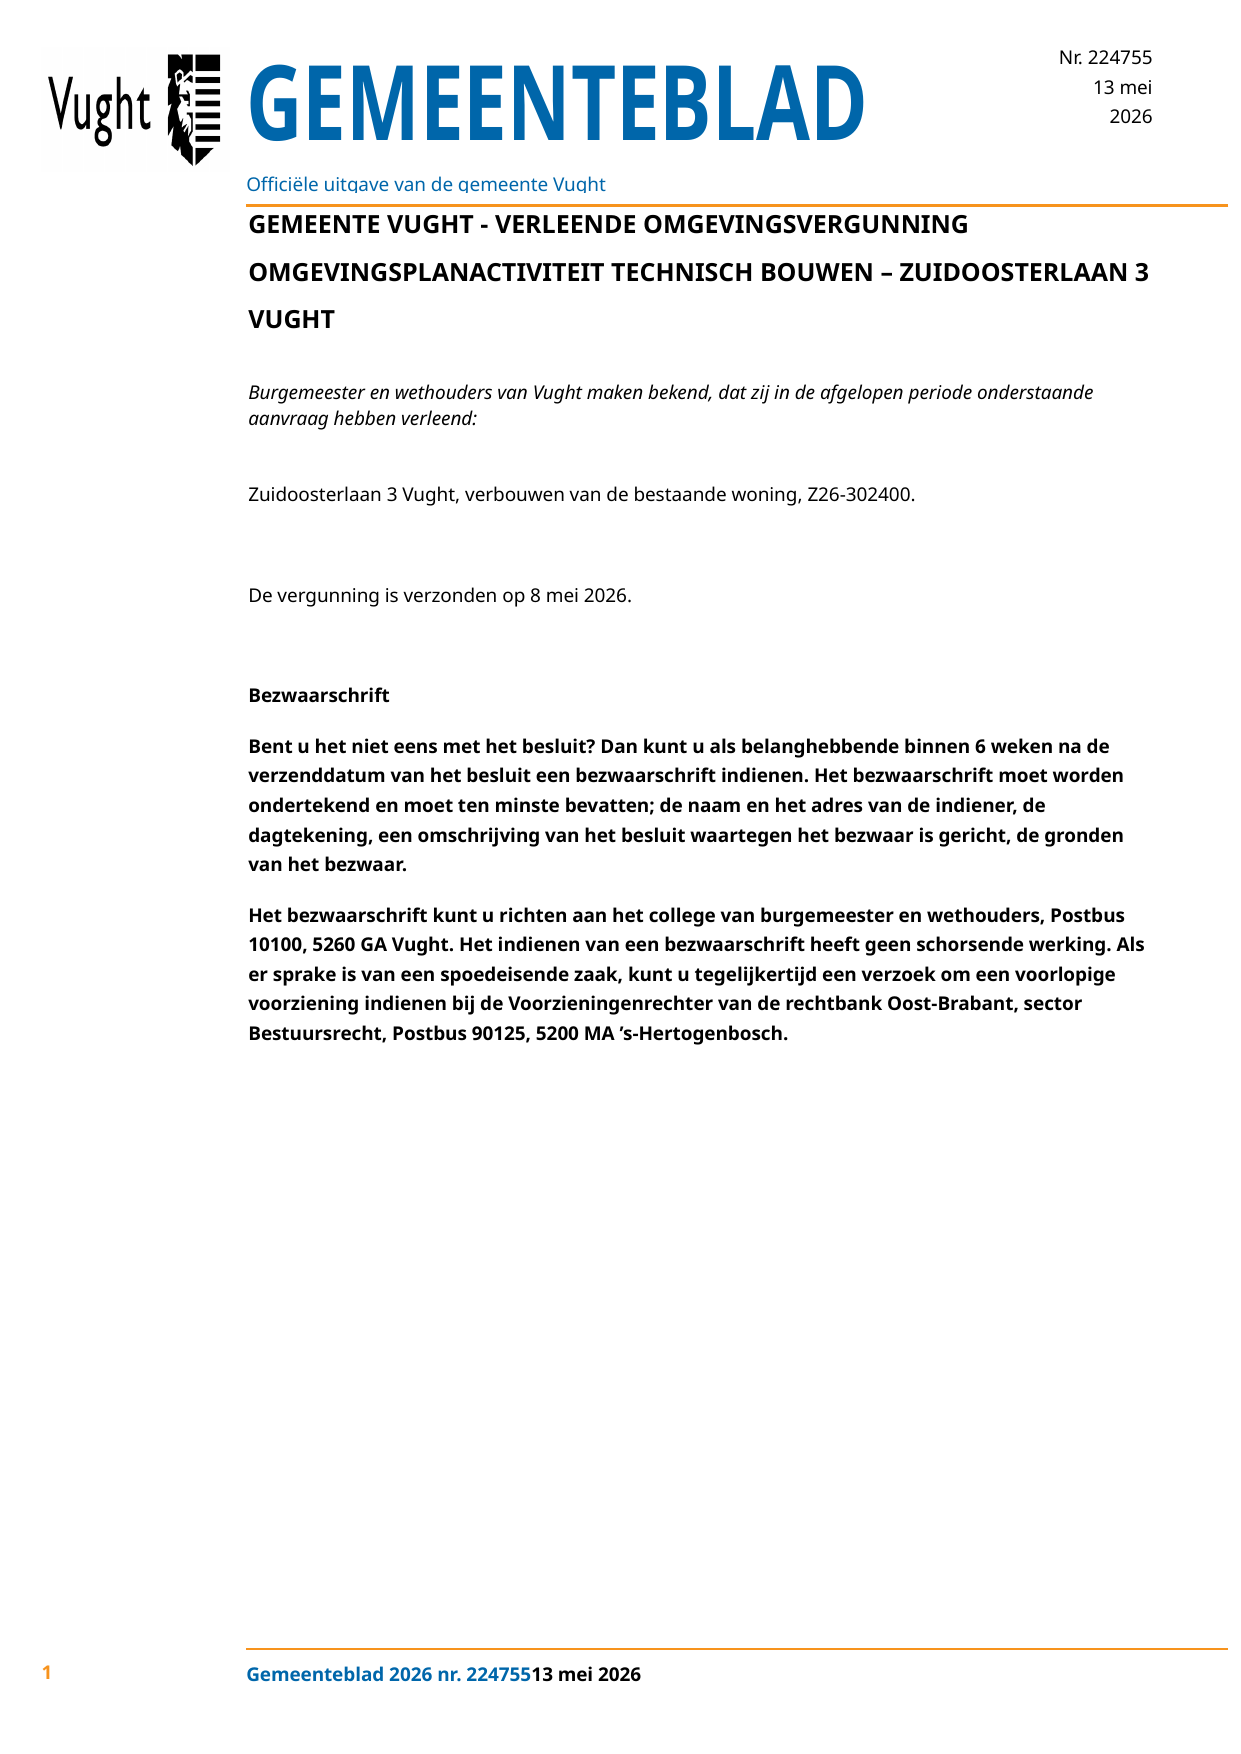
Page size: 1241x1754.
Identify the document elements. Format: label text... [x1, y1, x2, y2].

picture [41, 47, 231, 172]
text Bent u het niet eens met het besluit? Dan kunt u als belanghebbende binnen 6 weken na de verzenddatum van het besluit een bezwaarschrift indienen. Het bezwaarschrift moet worden ondertekend en moet ten minste bevatten; de naam en het adres van de indiener, de dagtekening, een omschrijving van het besluit waartegen het bezwaar is gericht, de gronden van het bezwaar. [248, 733, 1152, 877]
text Zuidoosterlaan 3 Vught, verbouwen van de bestaande woning, Z26-302400. [248, 481, 1152, 507]
text De vergunning is verzonden op 8 mei 2026. [248, 582, 1152, 607]
text Bezwaarschrift [248, 683, 1152, 708]
text Burgemeester en wethouders van Vught maken bekend, dat zij in de afgelopen periode onderstaande aanvraag hebben verleend: [248, 379, 1152, 431]
text GEMEENTE VUGHT - VERLEENDE OMGEVINGSVERGUNNING OMGEVINGSPLANACTIVITEIT TECHNISCH BOUWEN – ZUIDOOSTERLAAN 3 VUGHT [248, 207, 1152, 336]
text Het bezwaarschrift kunt u richten aan het college van burgemeester en wethouders, Postbus 10100, 5260 GA Vught. Het indienen van een bezwaarschrift heeft geen schorsende werking. Als er sprake is van een spoedeisende zaak, kunt u tegelijkertijd een verzoek om een voorlopige voorziening indienen bij de Voorzieningenrechter van de rechtbank Oost-Brabant, sector Bestuursrecht, Postbus 90125, 5200 MA ’s-Hertogenbosch. [248, 902, 1152, 1046]
